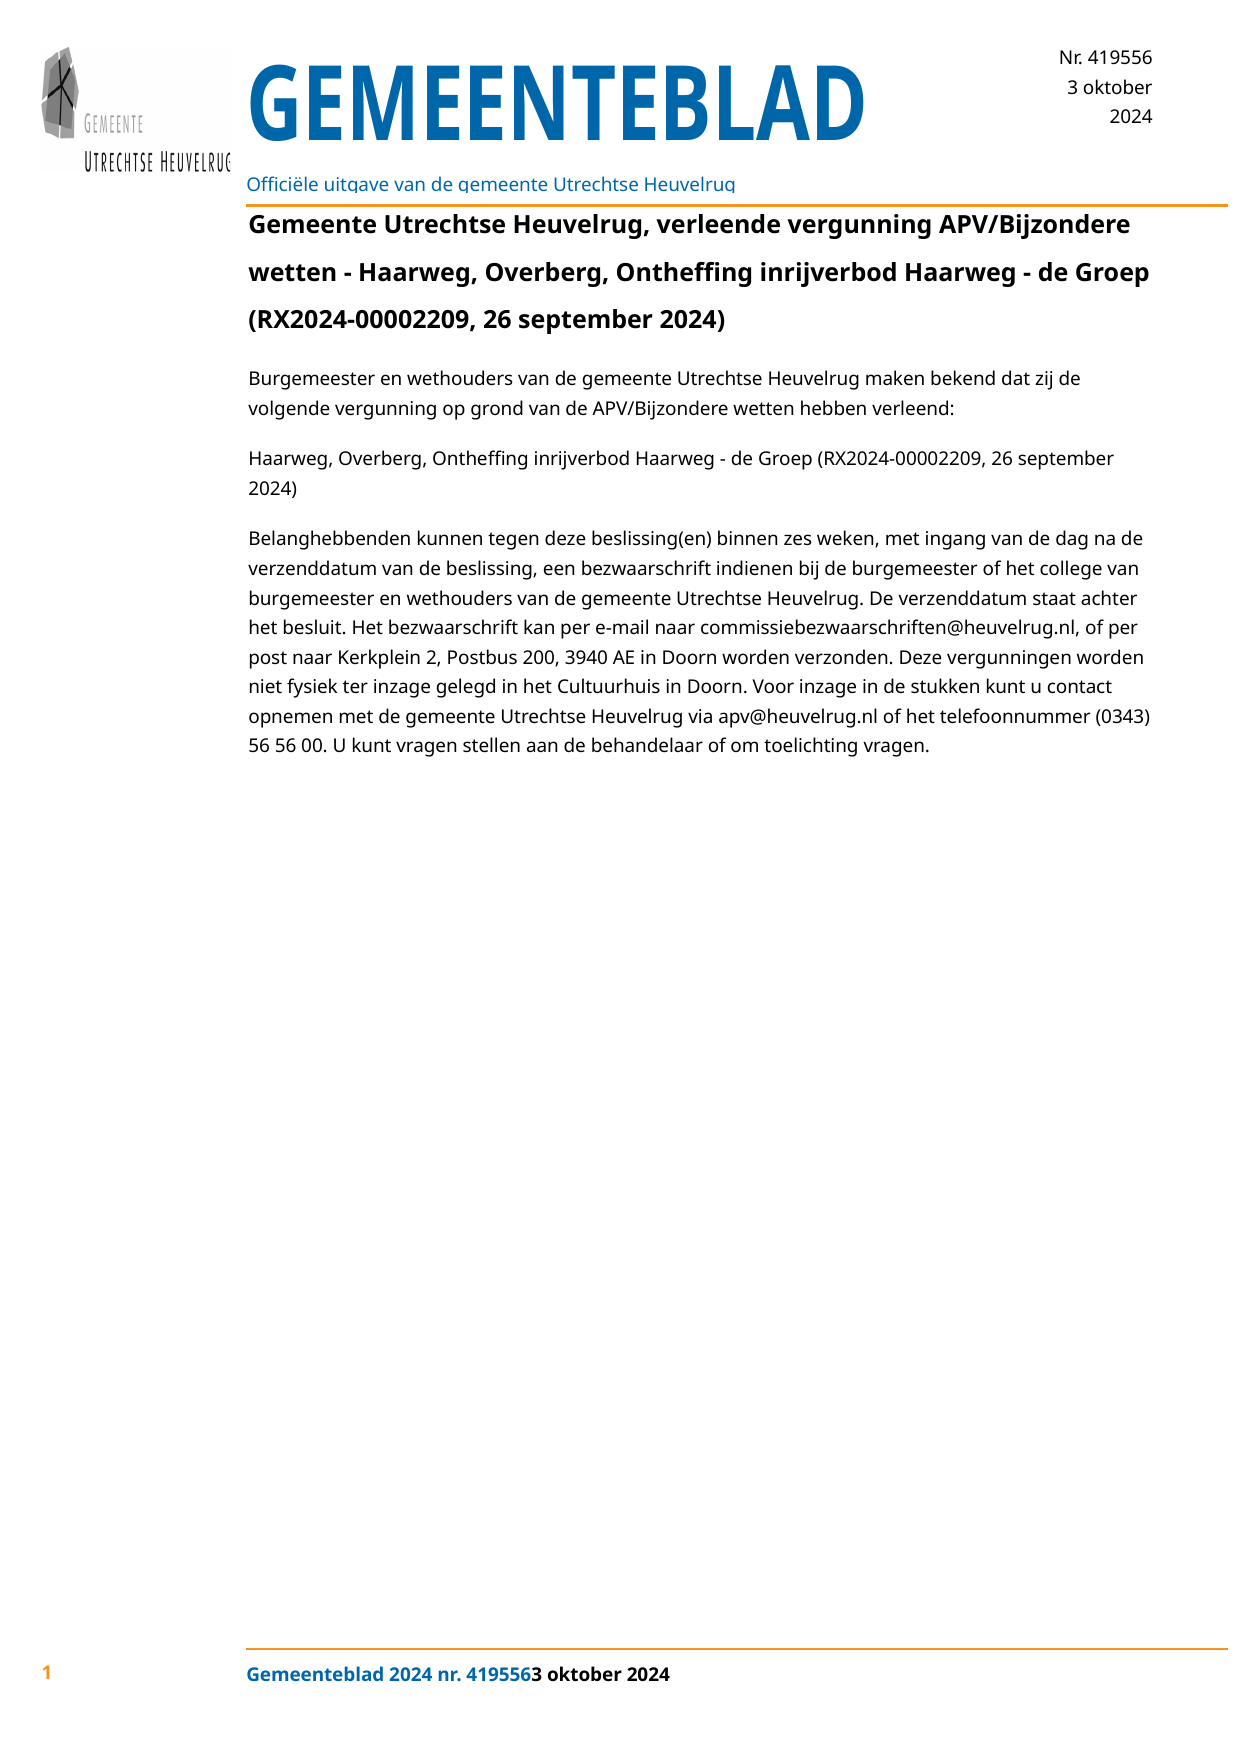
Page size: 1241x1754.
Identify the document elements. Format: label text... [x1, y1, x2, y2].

text Burgemeester en wethouders van de gemeente Utrechtse Heuvelrug maken bekend dat zij de volgende vergunning op grond van de APV/Bijzondere wetten hebben verleend: [248, 366, 1152, 421]
text Gemeente Utrechtse Heuvelrug, verleende vergunning APV/Bijzondere wetten - Haarweg, Overberg, Ontheffing inrijverbod Haarweg - de Groep (RX2024-00002209, 26 september 2024) [248, 207, 1152, 336]
text Belanghebbenden kunnen tegen deze beslissing(en) binnen zes weken, met ingang van de dag na de verzenddatum van de beslissing, een bezwaarschrift indienen bij de burgemeester of het college van burgemeester en wethouders van de gemeente Utrechtse Heuvelrug. De verzenddatum staat achter het besluit. Het bezwaarschrift kan per e-mail naar commissiebezwaarschriften@heuvelrug.nl, of per post naar Kerkplein 2, Postbus 200, 3940 AE in Doorn worden verzonden. Deze vergunningen worden niet fysiek ter inzage gelegd in het Cultuurhuis in Doorn. Voor inzage in de stukken kunt u contact opnemen met de gemeente Utrechtse Heuvelrug via apv@heuvelrug.nl of het telefoonnummer (0343) 56 56 00. U kunt vragen stellen aan de behandelaar of om toelichting vragen. [248, 526, 1152, 758]
picture [41, 47, 231, 172]
text Haarweg, Overberg, Ontheffing inrijverbod Haarweg - de Groep (RX2024-00002209, 26 september 2024) [248, 446, 1152, 501]
